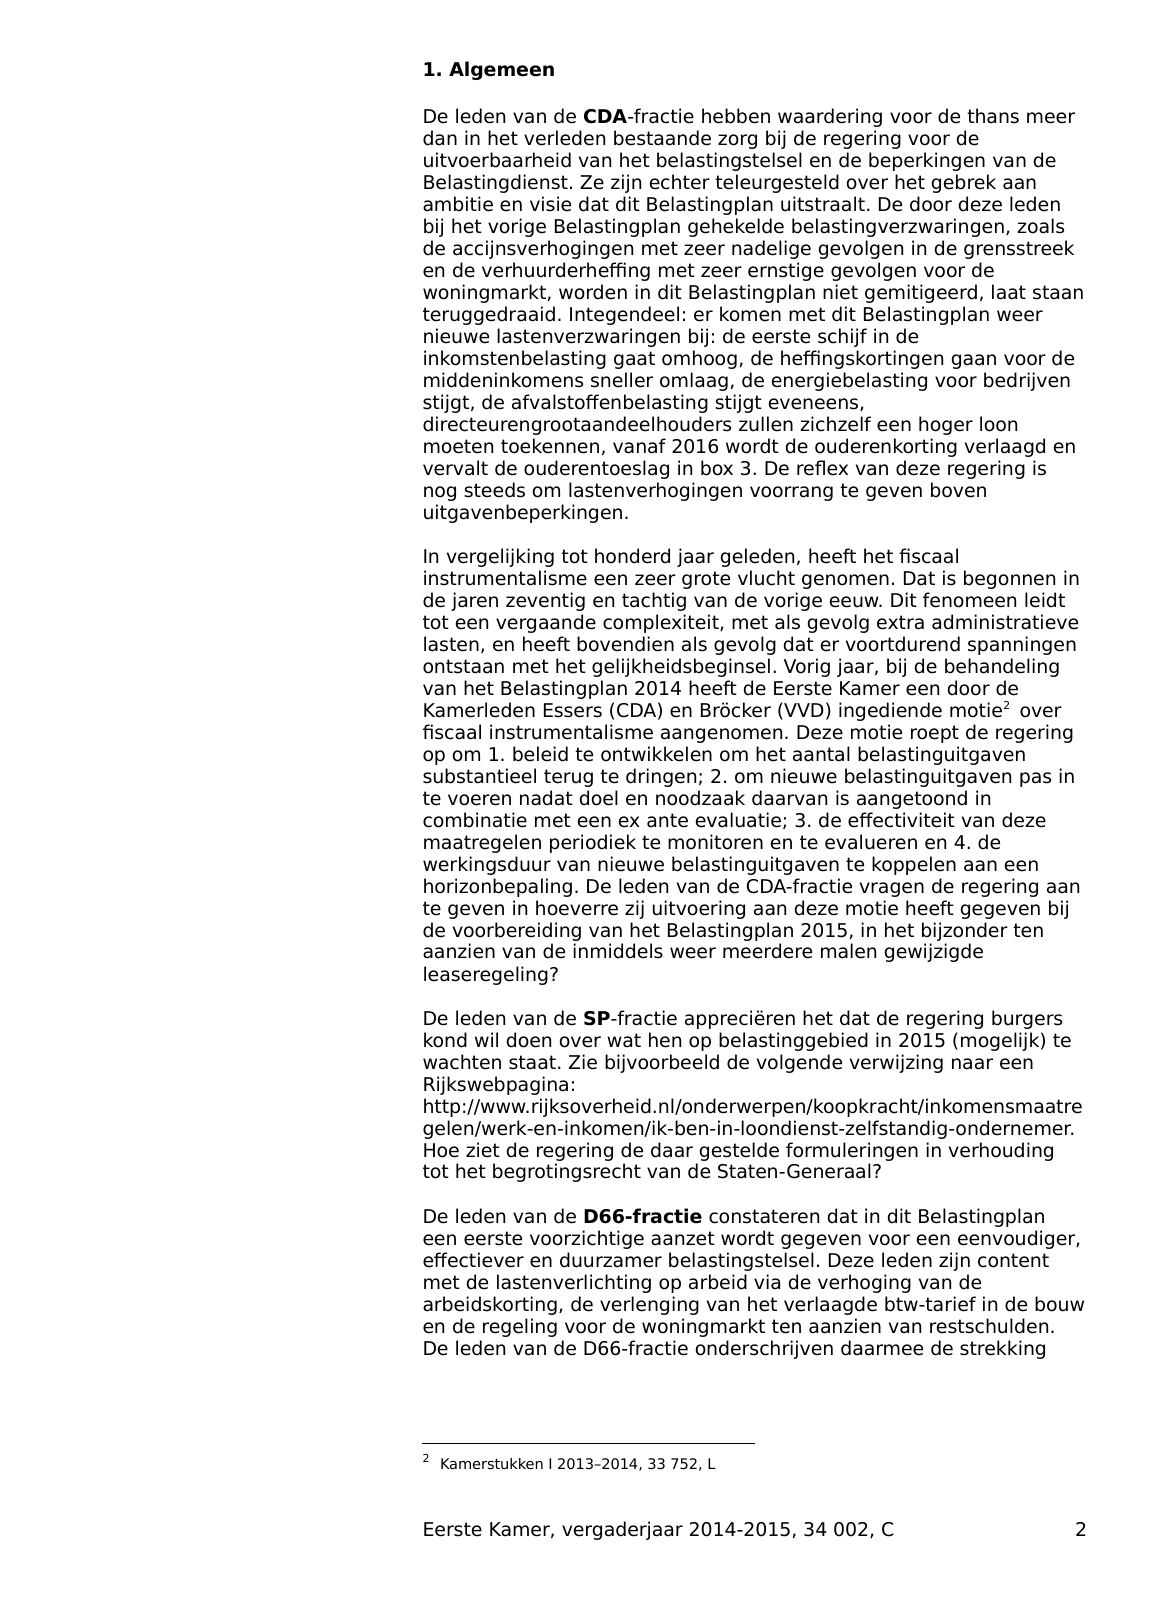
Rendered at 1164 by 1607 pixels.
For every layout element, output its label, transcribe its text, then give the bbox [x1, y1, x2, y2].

text De leden van de SP-fractie appreciëren het dat de regering burgers kond wil doen over wat hen op belastinggebied in 2015 (mogelijk) te wachten staat. Zie bijvoorbeeld de volgende verwijzing naar een Rijkswebpagina: http://www.rijksoverheid.nl/onderwerpen/koopkracht/inkomensmaatregelen/werk-en-inkomen/ik-ben-in-loondienst-zelfstandig-ondernemer. Hoe ziet de regering de daar gestelde formuleringen in verhouding tot het begrotingsrecht van de Staten-Generaal? [422, 1008, 1087, 1183]
text De leden van de D66-fractie constateren dat in dit Belastingplan een eerste voorzichtige aanzet wordt gegeven voor een eenvoudiger, effectiever en duurzamer belastingstelsel. Deze leden zijn content met de lastenverlichting op arbeid via de verhoging van de arbeidskorting, de verlenging van het verlaagde btw-tarief in de bouw en de regeling voor de woningmarkt ten aanzien van restschulden. De leden van de D66-fractie onderschrijven daarmee de strekking [422, 1206, 1087, 1359]
text Kamerstukken I 2013–2014, 33 752, L [422, 1452, 1087, 1474]
text De leden van de CDA-fractie hebben waardering voor de thans meer dan in het verleden bestaande zorg bij de regering voor de uitvoerbaarheid van het belastingstelsel en de beperkingen van de Belastingdienst. Ze zijn echter teleurgesteld over het gebrek aan ambitie en visie dat dit Belastingplan uitstraalt. De door deze leden bij het vorige Belastingplan gehekelde belastingverzwaringen, zoals de accijnsverhogingen met zeer nadelige gevolgen in de grensstreek en de verhuurderheffing met zeer ernstige gevolgen voor de woningmarkt, worden in dit Belastingplan niet gemitigeerd, laat staan teruggedraaid. Integendeel: er komen met dit Belastingplan weer nieuwe lastenverzwaringen bij: de eerste schijf in de inkomstenbelasting gaat omhoog, de heffingskortingen gaan voor de middeninkomens sneller omlaag, de energiebelasting voor bedrijven stijgt, de afvalstoffenbelasting stijgt eveneens, directeurengrootaandeelhouders zullen zichzelf een hoger loon moeten toekennen, vanaf 2016 wordt de ouderenkorting verlaagd en vervalt de ouderentoeslag in box 3. De reflex van deze regering is nog steeds om lastenverhogingen voorrang te geven boven uitgavenbeperkingen. [422, 106, 1087, 524]
subtitle 1. Algemeen [422, 59, 1087, 81]
text In vergelijking tot honderd jaar geleden, heeft het fiscaal instrumentalisme een zeer grote vlucht genomen. Dat is begonnen in de jaren zeventig en tachtig van de vorige eeuw. Dit fenomeen leidt tot een vergaande complexiteit, met als gevolg extra administratieve lasten, en heeft bovendien als gevolg dat er voortdurend spanningen ontstaan met het gelijkheidsbeginsel. Vorig jaar, bij de behandeling van het Belastingplan 2014 heeft de Eerste Kamer een door de Kamerleden Essers (CDA) en Bröcker (VVD) ingediende motie over fiscaal instrumentalisme aangenomen. Deze motie roept de regering op om 1. beleid te ontwikkelen om het aantal belastinguitgaven substantieel terug te dringen; 2. om nieuwe belastinguitgaven pas in te voeren nadat doel en noodzaak daarvan is aangetoond in combinatie met een ex ante evaluatie; 3. de effectiviteit van deze maatregelen periodiek te monitoren en te evalueren en 4. de werkingsduur van nieuwe belastinguitgaven te koppelen aan een horizonbepaling. De leden van de CDA-fractie vragen de regering aan te geven in hoeverre zij uitvoering aan deze motie heeft gegeven bij de voorbereiding van het Belastingplan 2015, in het bijzonder ten aanzien van de inmiddels weer meerdere malen gewijzigde leaseregeling? [422, 546, 1087, 985]
